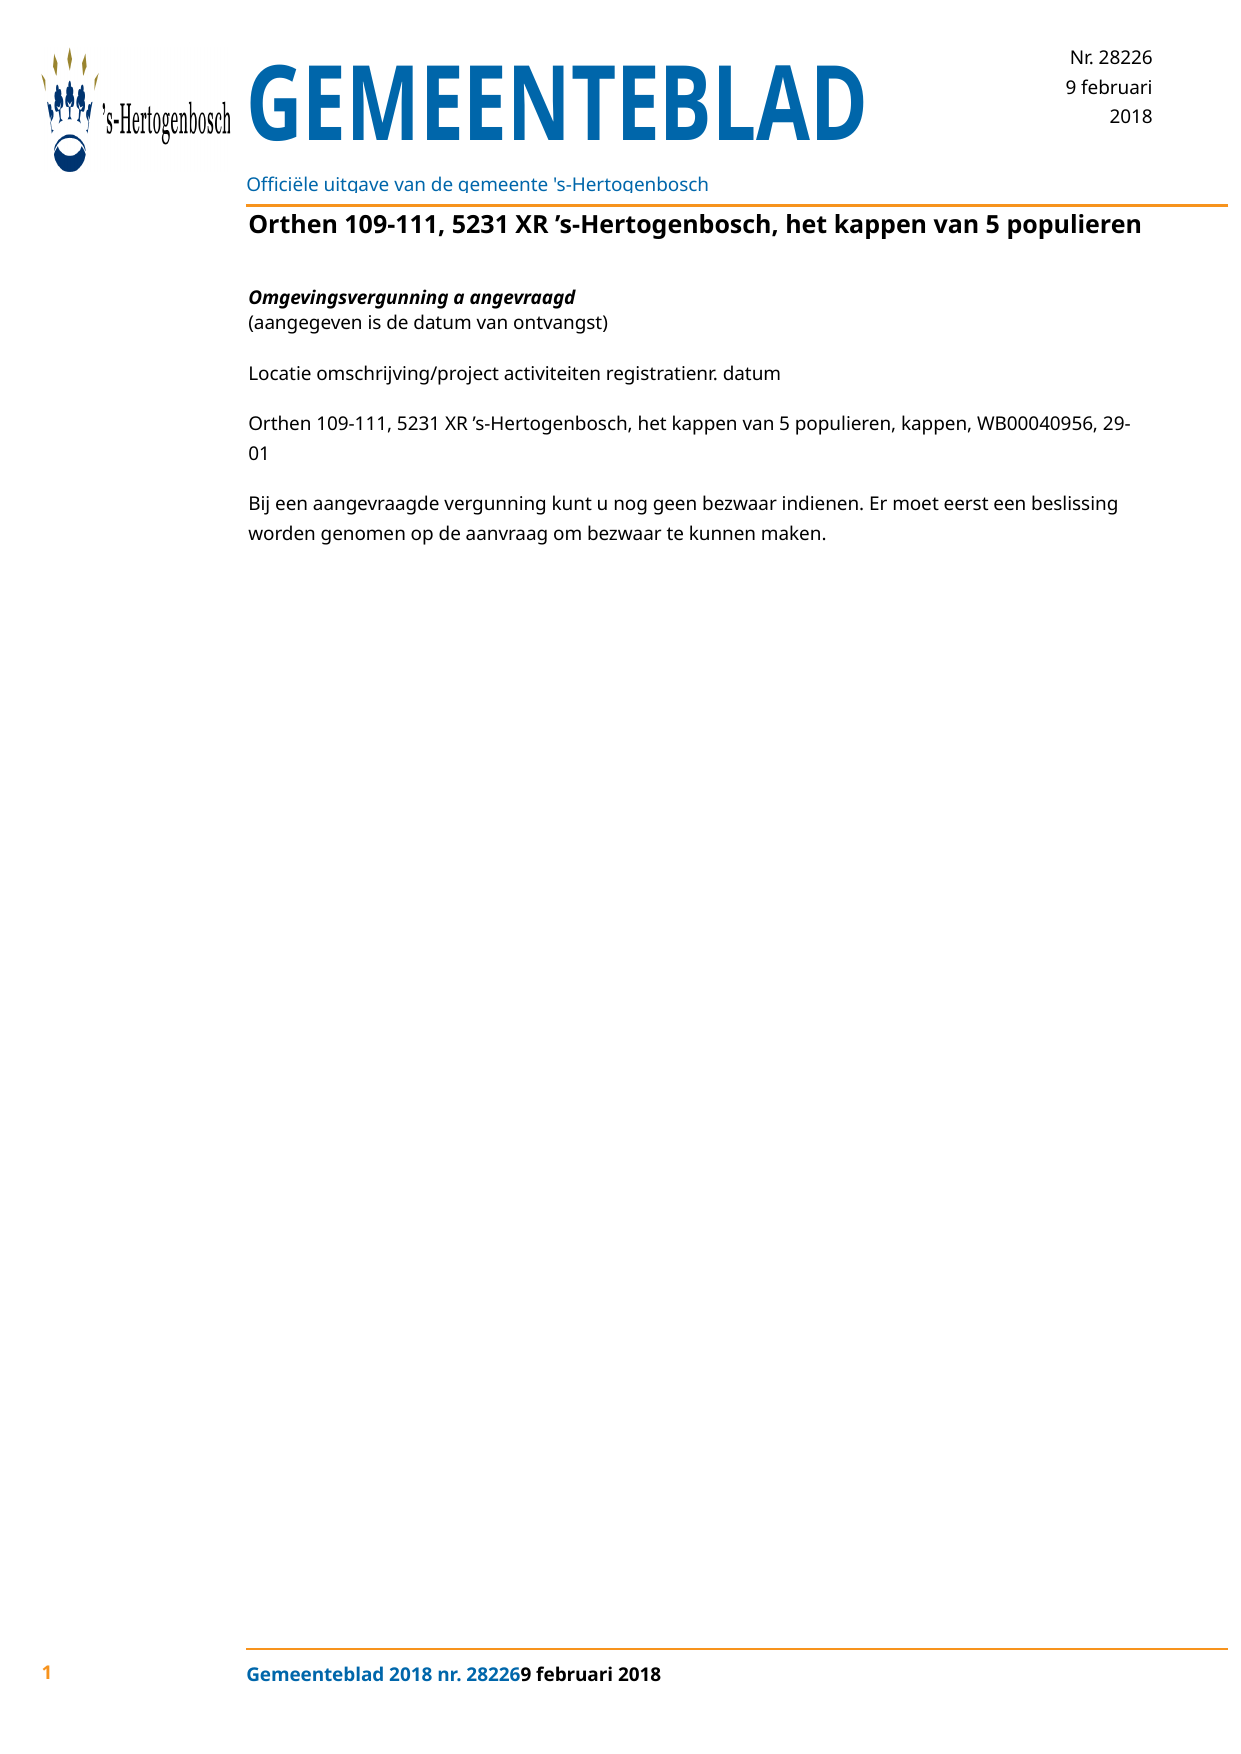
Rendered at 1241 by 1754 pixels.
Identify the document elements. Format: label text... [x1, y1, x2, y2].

text Orthen 109-111, 5231 XR ’s-Hertogenbosch, het kappen van 5 populieren [248, 207, 1152, 241]
text (aangegeven is de datum van ontvangst) [248, 309, 1152, 335]
picture [41, 47, 231, 172]
text Bij een aangevraagde vergunning kunt u nog geen bezwaar indienen. Er moet eerst een beslissing worden genomen op de aanvraag om bezwaar te kunnen maken. [248, 490, 1152, 546]
text Locatie omschrijving/project activiteiten registratienr. datum [248, 360, 1152, 386]
text Orthen 109-111, 5231 XR ’s-Hertogenbosch, het kappen van 5 populieren, kappen, WB00040956, 29-01 [248, 410, 1152, 466]
text Omgevingsvergunning a angevraagd [248, 284, 1152, 309]
